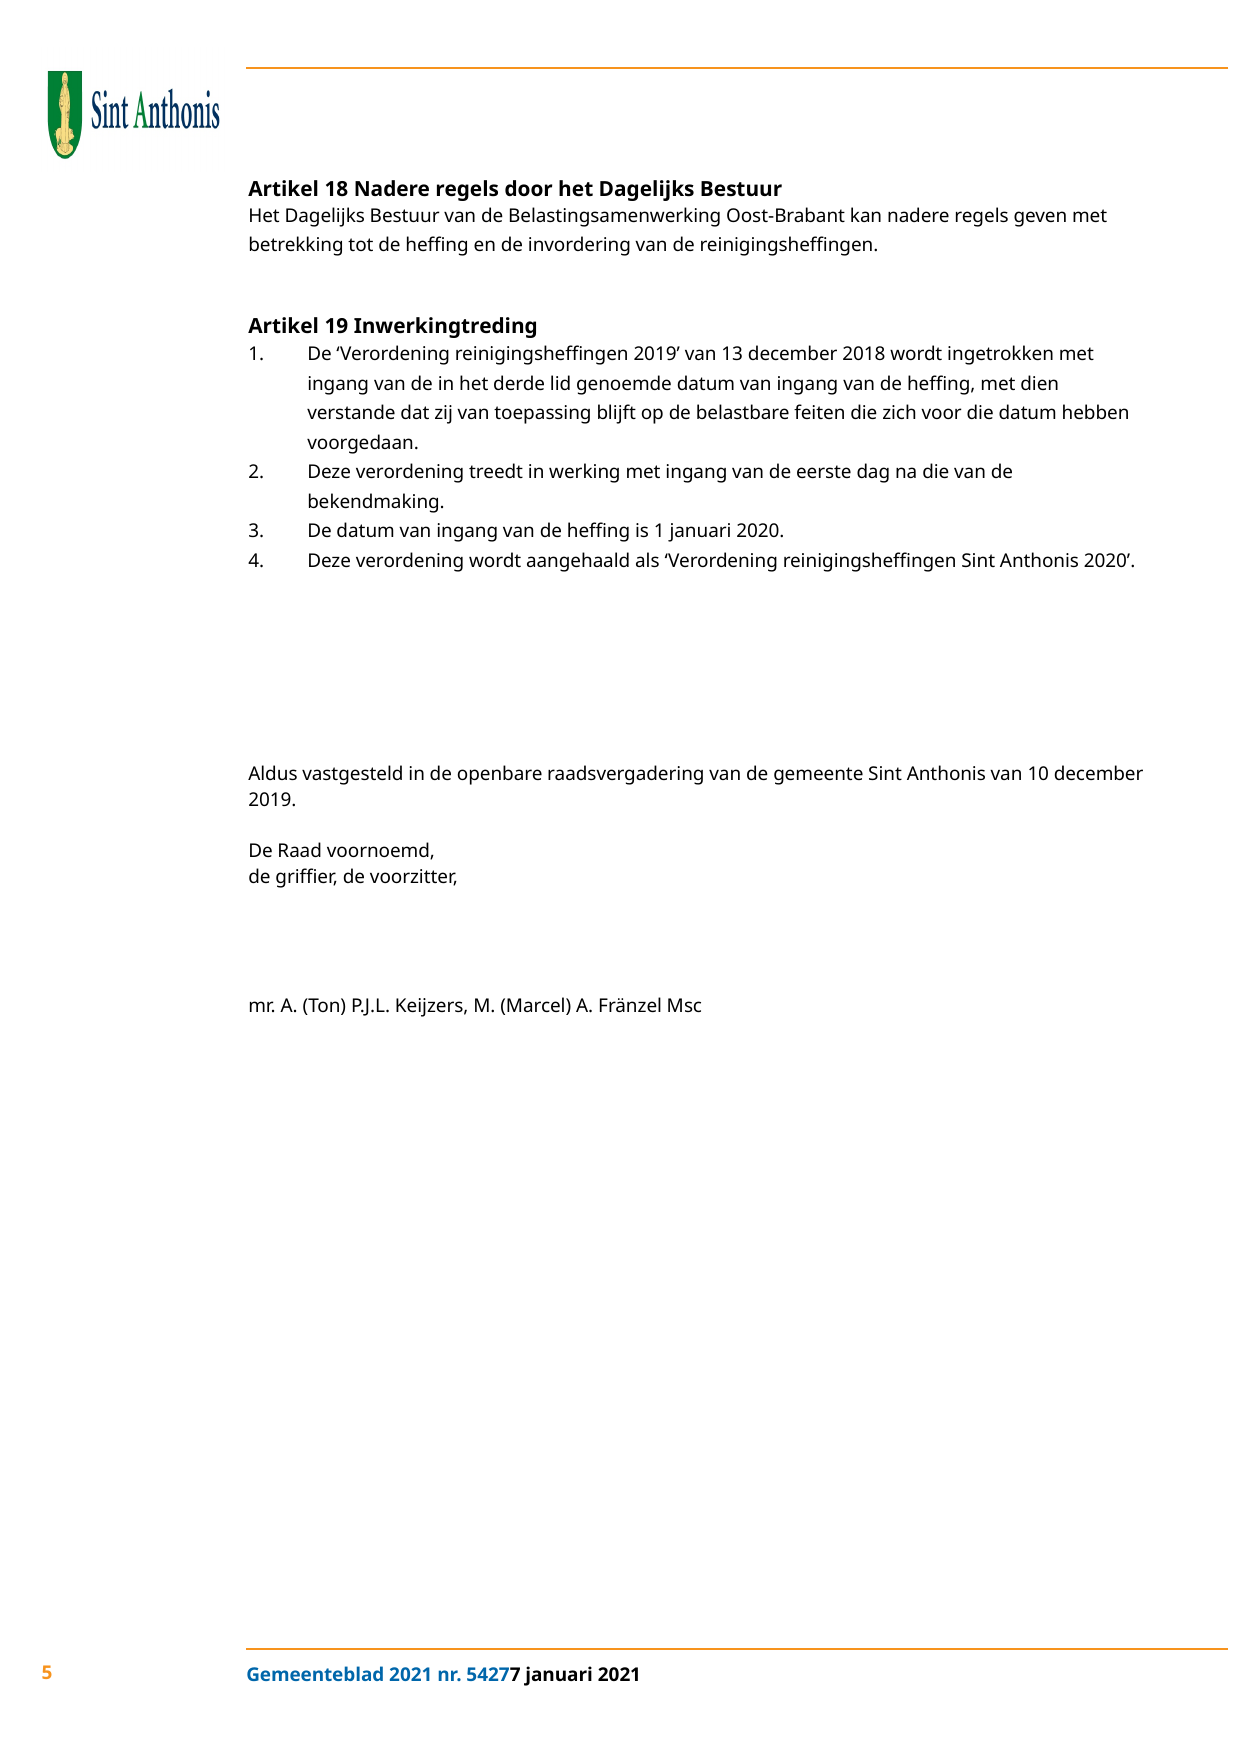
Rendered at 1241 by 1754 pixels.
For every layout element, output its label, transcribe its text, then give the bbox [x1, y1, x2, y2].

text mr. A. (Ton) P.J.L. Keijzers, M. (Marcel) A. Fränzel Msc [248, 992, 1152, 1018]
list De ‘Verordening reinigingsheffingen 2019’ van 13 december 2018 wordt ingetrokken met ingang van de in het derde lid genoemde datum van ingang van de heffing, met dien verstande dat zij van toepassing blijft op de belastbare feiten die zich voor die datum hebben voorgedaan. [248, 340, 1152, 454]
text Artikel 19 Inwerkingtreding [248, 312, 1152, 340]
text Artikel 18 Nadere regels door het Dagelijks Bestuur [248, 174, 1152, 202]
picture [41, 47, 231, 172]
text Aldus vastgesteld in de openbare raadsvergadering van de gemeente Sint Anthonis van 10 december 2019. [248, 760, 1152, 812]
list Deze verordening treedt in werking met ingang van de eerste dag na die van de bekendmaking. [248, 458, 1152, 514]
list De datum van ingang van de heffing is 1 januari 2020. [248, 518, 1152, 543]
list Deze verordening wordt aangehaald als ‘Verordening reinigingsheffingen Sint Anthonis 2020’. [248, 547, 1152, 573]
text De Raad voornoemd, [248, 838, 1152, 863]
text Het Dagelijks Bestuur van de Belastingsamenwerking Oost-Brabant kan nadere regels geven met betrekking tot de heffing en de invordering van de reinigingsheffingen. [248, 202, 1152, 257]
text de griffier, de voorzitter, [248, 863, 1152, 889]
